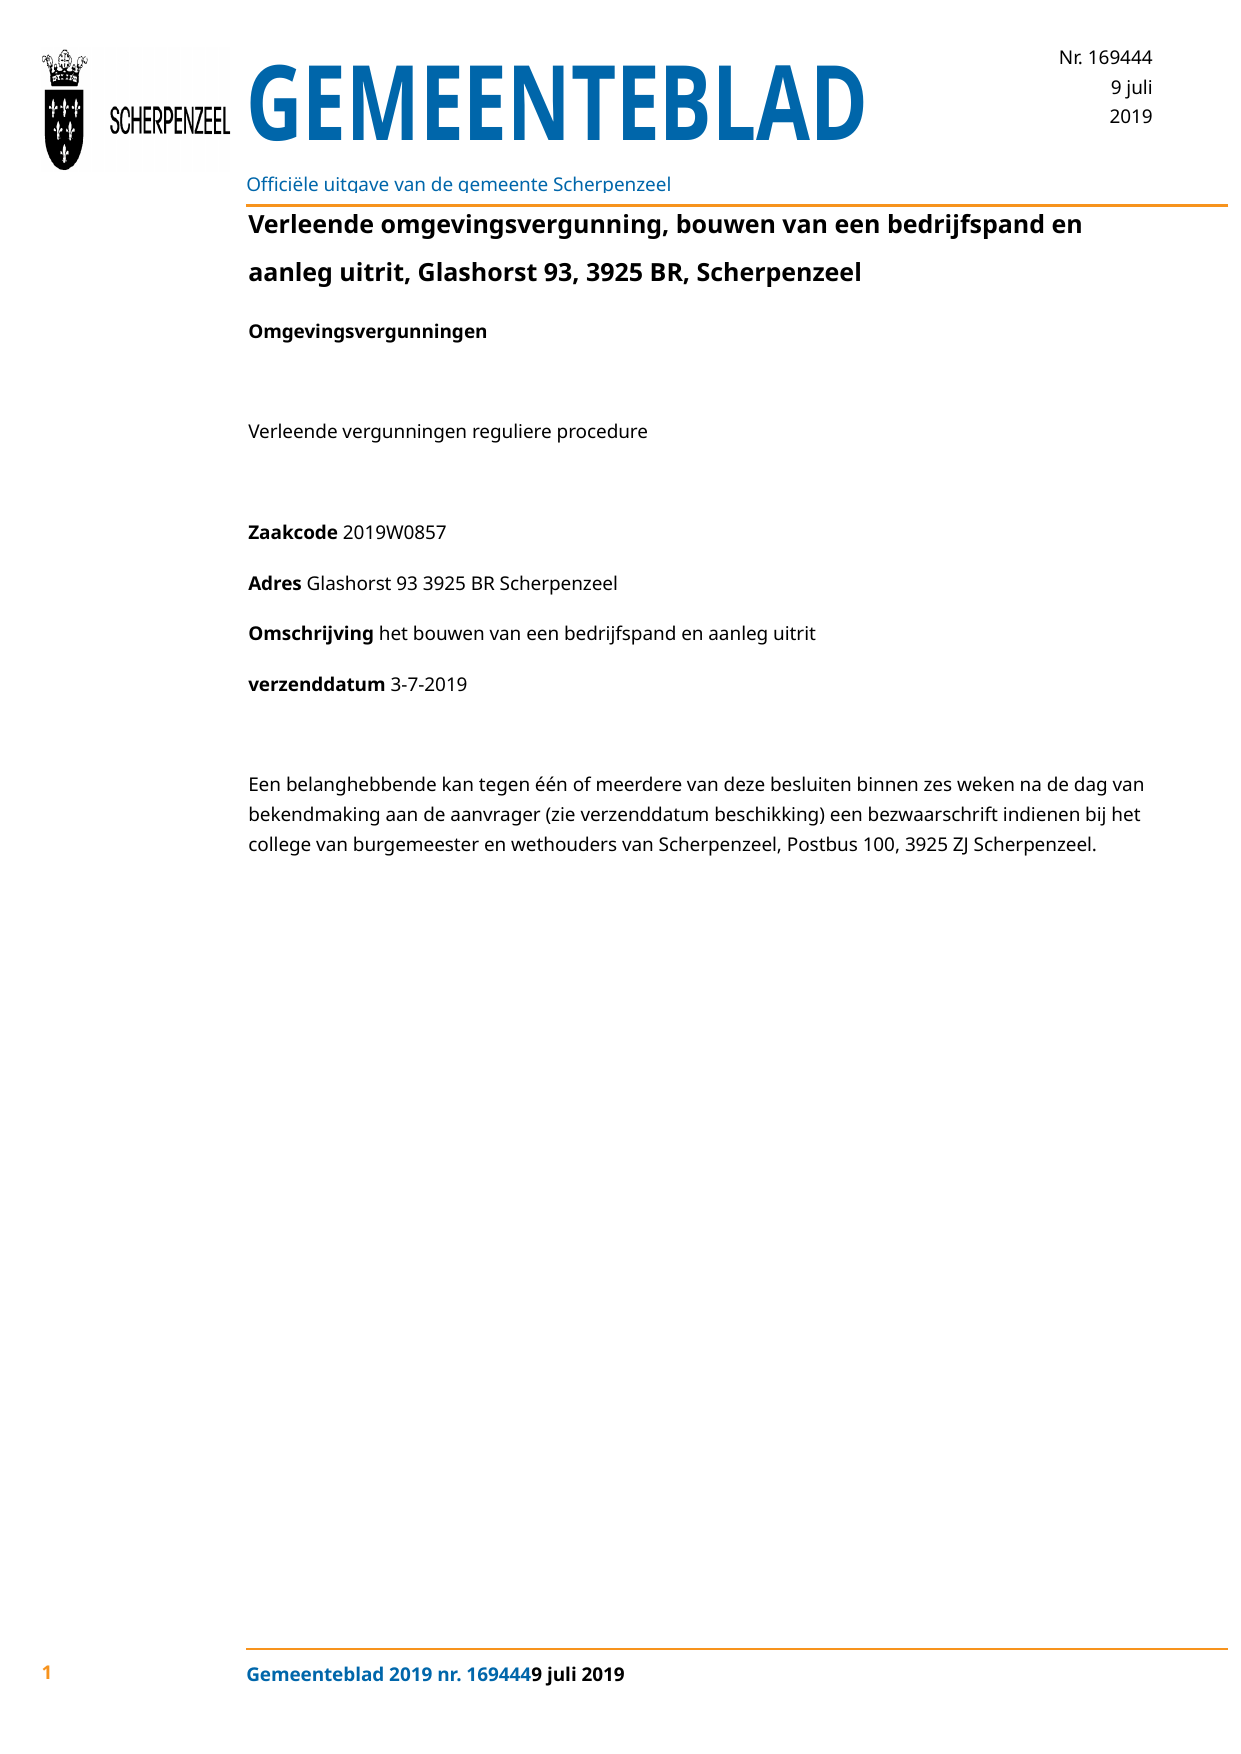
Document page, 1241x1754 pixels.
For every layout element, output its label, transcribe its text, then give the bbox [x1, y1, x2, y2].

text Omgevingsvergunningen [248, 318, 1152, 344]
text Omschrijving het bouwen van een bedrijfspand en aanleg uitrit [248, 620, 1152, 646]
text Zaakcode 2019W0857 [248, 519, 1152, 545]
text Adres Glashorst 93 3925 BR Scherpenzeel [248, 570, 1152, 596]
text Een belanghebbende kan tegen één of meerdere van deze besluiten binnen zes weken na de dag van bekendmaking aan de aanvrager (zie verzenddatum beschikking) een bezwaarschrift indienen bij het college van burgemeester en wethouders van Scherpenzeel, Postbus 100, 3925 ZJ Scherpenzeel. [248, 772, 1152, 857]
picture [41, 47, 231, 172]
text Verleende omgevingsvergunning, bouwen van een bedrijfspand en aanleg uitrit, Glashorst 93, 3925 BR, Scherpenzeel [248, 207, 1152, 288]
text verzenddatum 3-7-2019 [248, 671, 1152, 697]
text Verleende vergunningen reguliere procedure [248, 419, 1152, 444]
